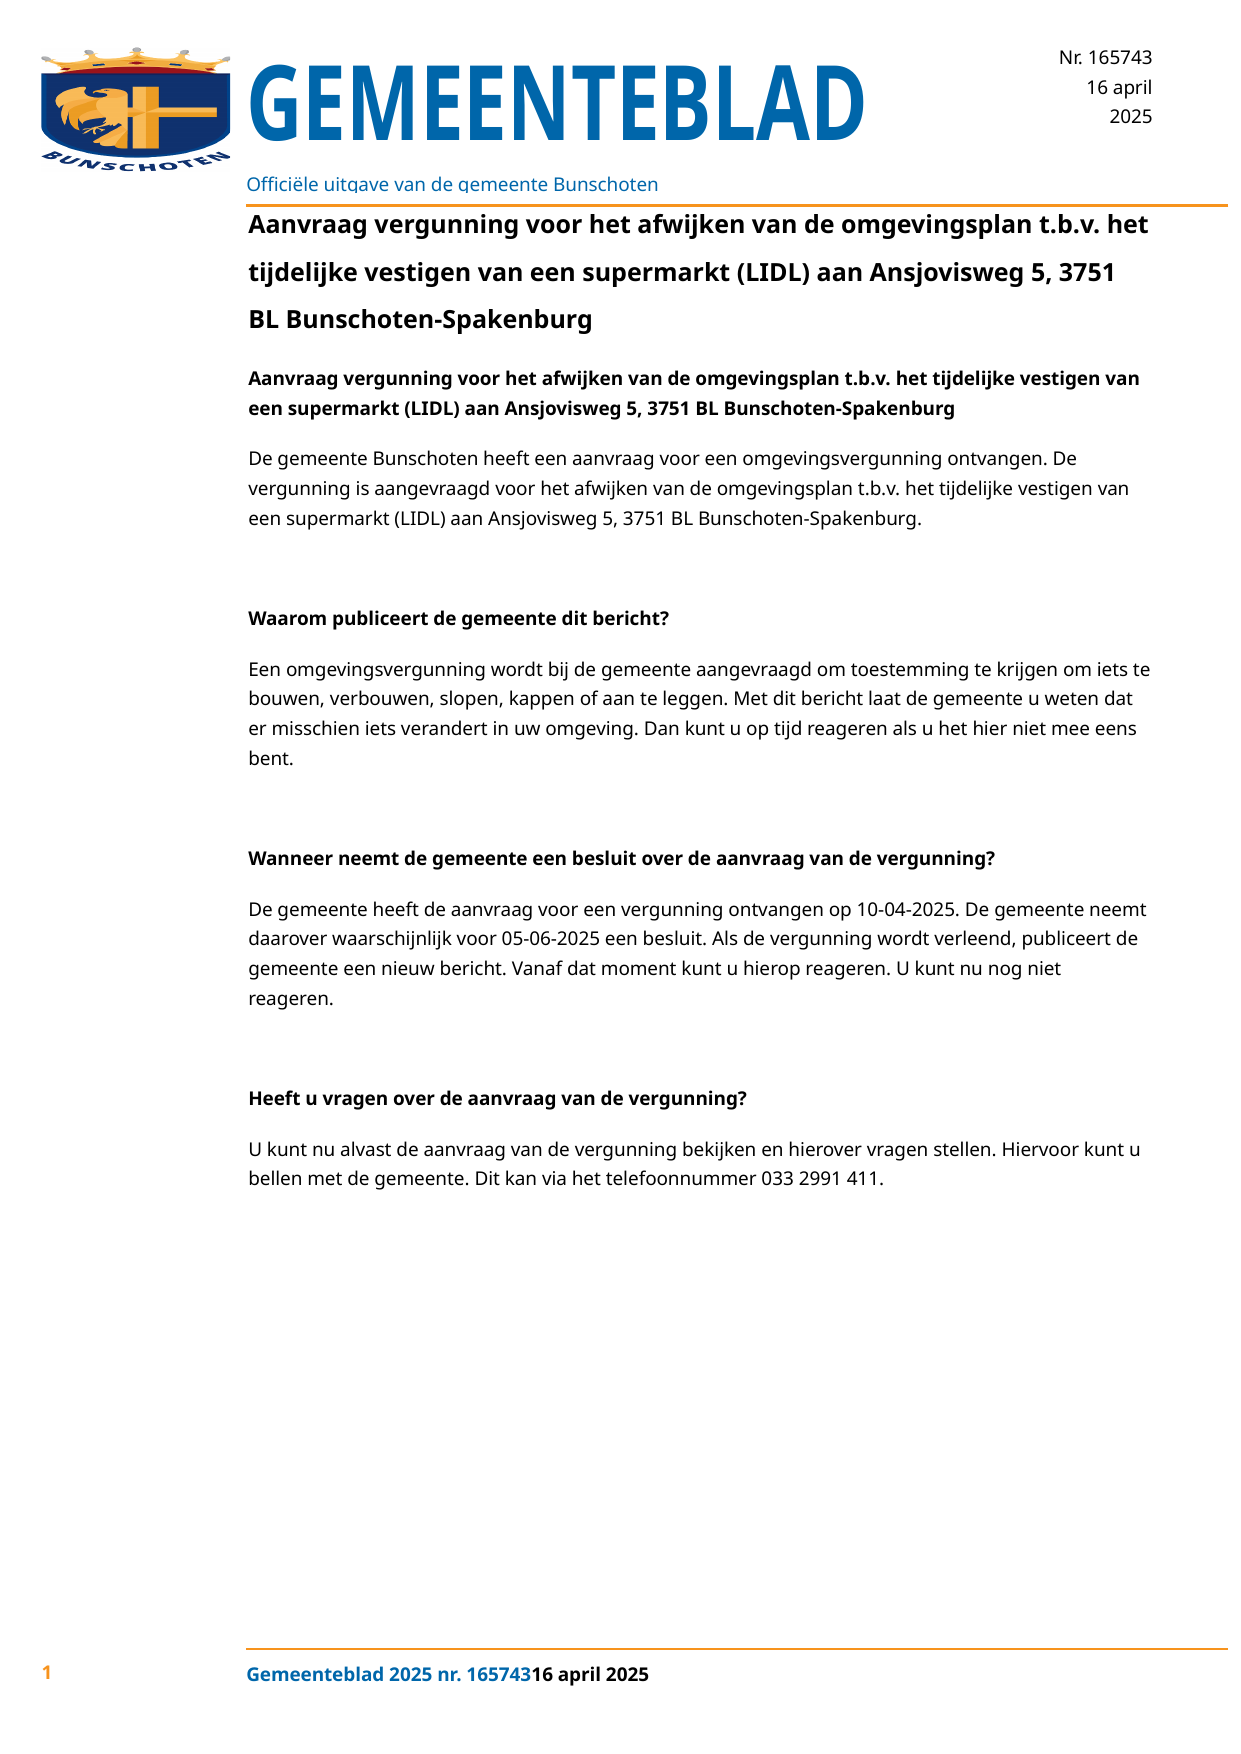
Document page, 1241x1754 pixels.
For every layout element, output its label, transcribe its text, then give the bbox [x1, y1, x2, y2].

picture [41, 47, 231, 172]
text Aanvraag vergunning voor het afwijken van de omgevingsplan t.b.v. het tijdelijke vestigen van een supermarkt (LIDL) aan Ansjovisweg 5, 3751 BL Bunschoten-Spakenburg [248, 366, 1152, 421]
text Een omgevingsvergunning wordt bij de gemeente aangevraagd om toestemming te krijgen om iets te bouwen, verbouwen, slopen, kappen of aan te leggen. Met dit bericht laat de gemeente u weten dat er misschien iets verandert in uw omgeving. Dan kunt u op tijd reageren als u het hier niet mee eens bent. [248, 656, 1152, 770]
text De gemeente Bunschoten heeft een aanvraag voor een omgevingsvergunning ontvangen. De vergunning is aangevraagd voor het afwijken van de omgevingsplan t.b.v. het tijdelijke vestigen van een supermarkt (LIDL) aan Ansjovisweg 5, 3751 BL Bunschoten-Spakenburg. [248, 446, 1152, 530]
text Heeft u vragen over de aanvraag van de vergunning? [248, 1086, 1152, 1111]
text U kunt nu alvast de aanvraag van de vergunning bekijken en hierover vragen stellen. Hiervoor kunt u bellen met de gemeente. Dit kan via het telefoonnummer 033 2991 411. [248, 1136, 1152, 1191]
text De gemeente heeft de aanvraag voor een vergunning ontvangen op 10-04-2025. De gemeente neemt daarover waarschijnlijk voor 05-06-2025 een besluit. Als de vergunning wordt verleend, publiceert de gemeente een nieuw bericht. Vanaf dat moment kunt u hierop reageren. U kunt nu nog niet reageren. [248, 896, 1152, 1010]
text Aanvraag vergunning voor het afwijken van de omgevingsplan t.b.v. het tijdelijke vestigen van een supermarkt (LIDL) aan Ansjovisweg 5, 3751 BL Bunschoten-Spakenburg [248, 207, 1152, 336]
text Wanneer neemt de gemeente een besluit over de aanvraag van de vergunning? [248, 846, 1152, 871]
text Waarom publiceert de gemeente dit bericht? [248, 606, 1152, 631]
